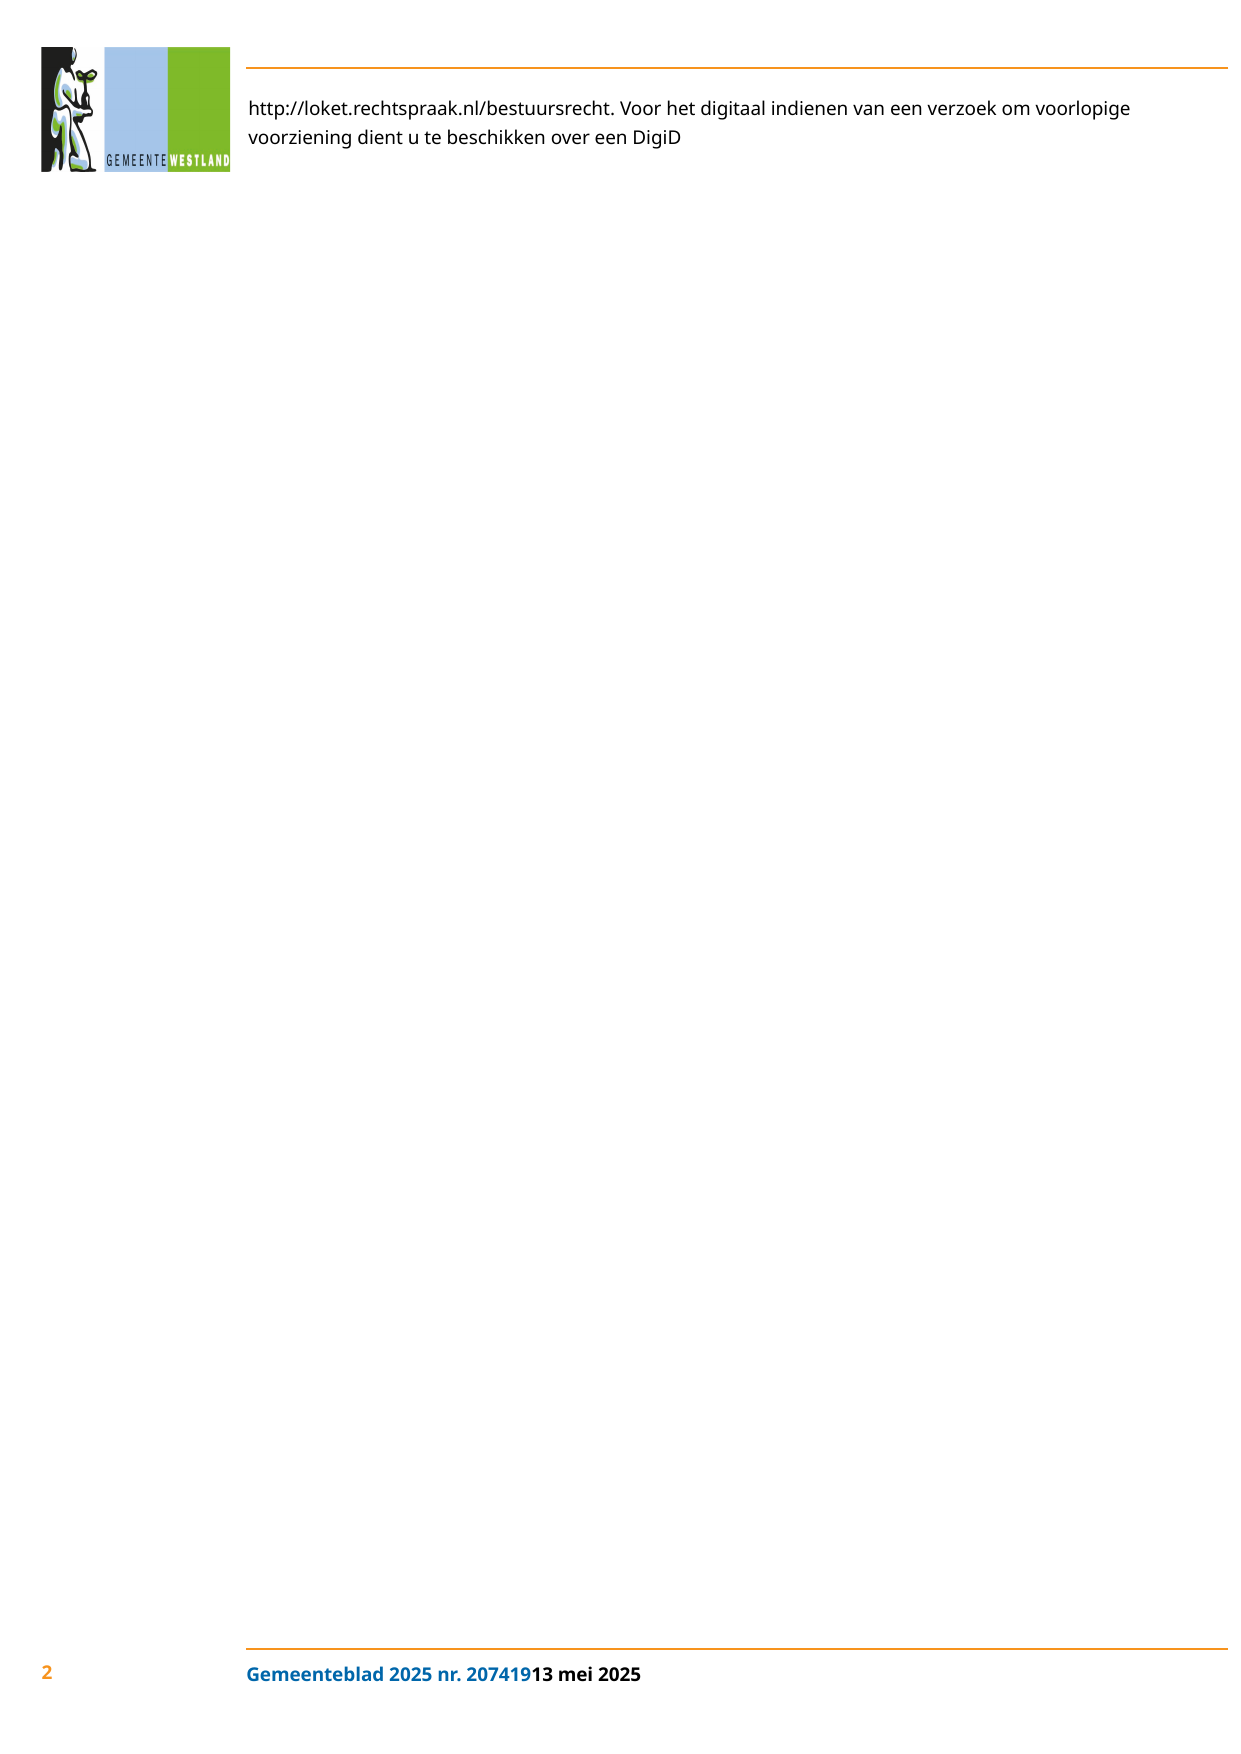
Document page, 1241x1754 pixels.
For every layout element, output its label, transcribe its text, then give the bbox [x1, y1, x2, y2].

picture [41, 47, 231, 172]
text http://loket.rechtspraak.nl/bestuursrecht. Voor het digitaal indienen van een verzoek om voorlopige voorziening dient u te beschikken over een DigiD [248, 95, 1152, 150]
